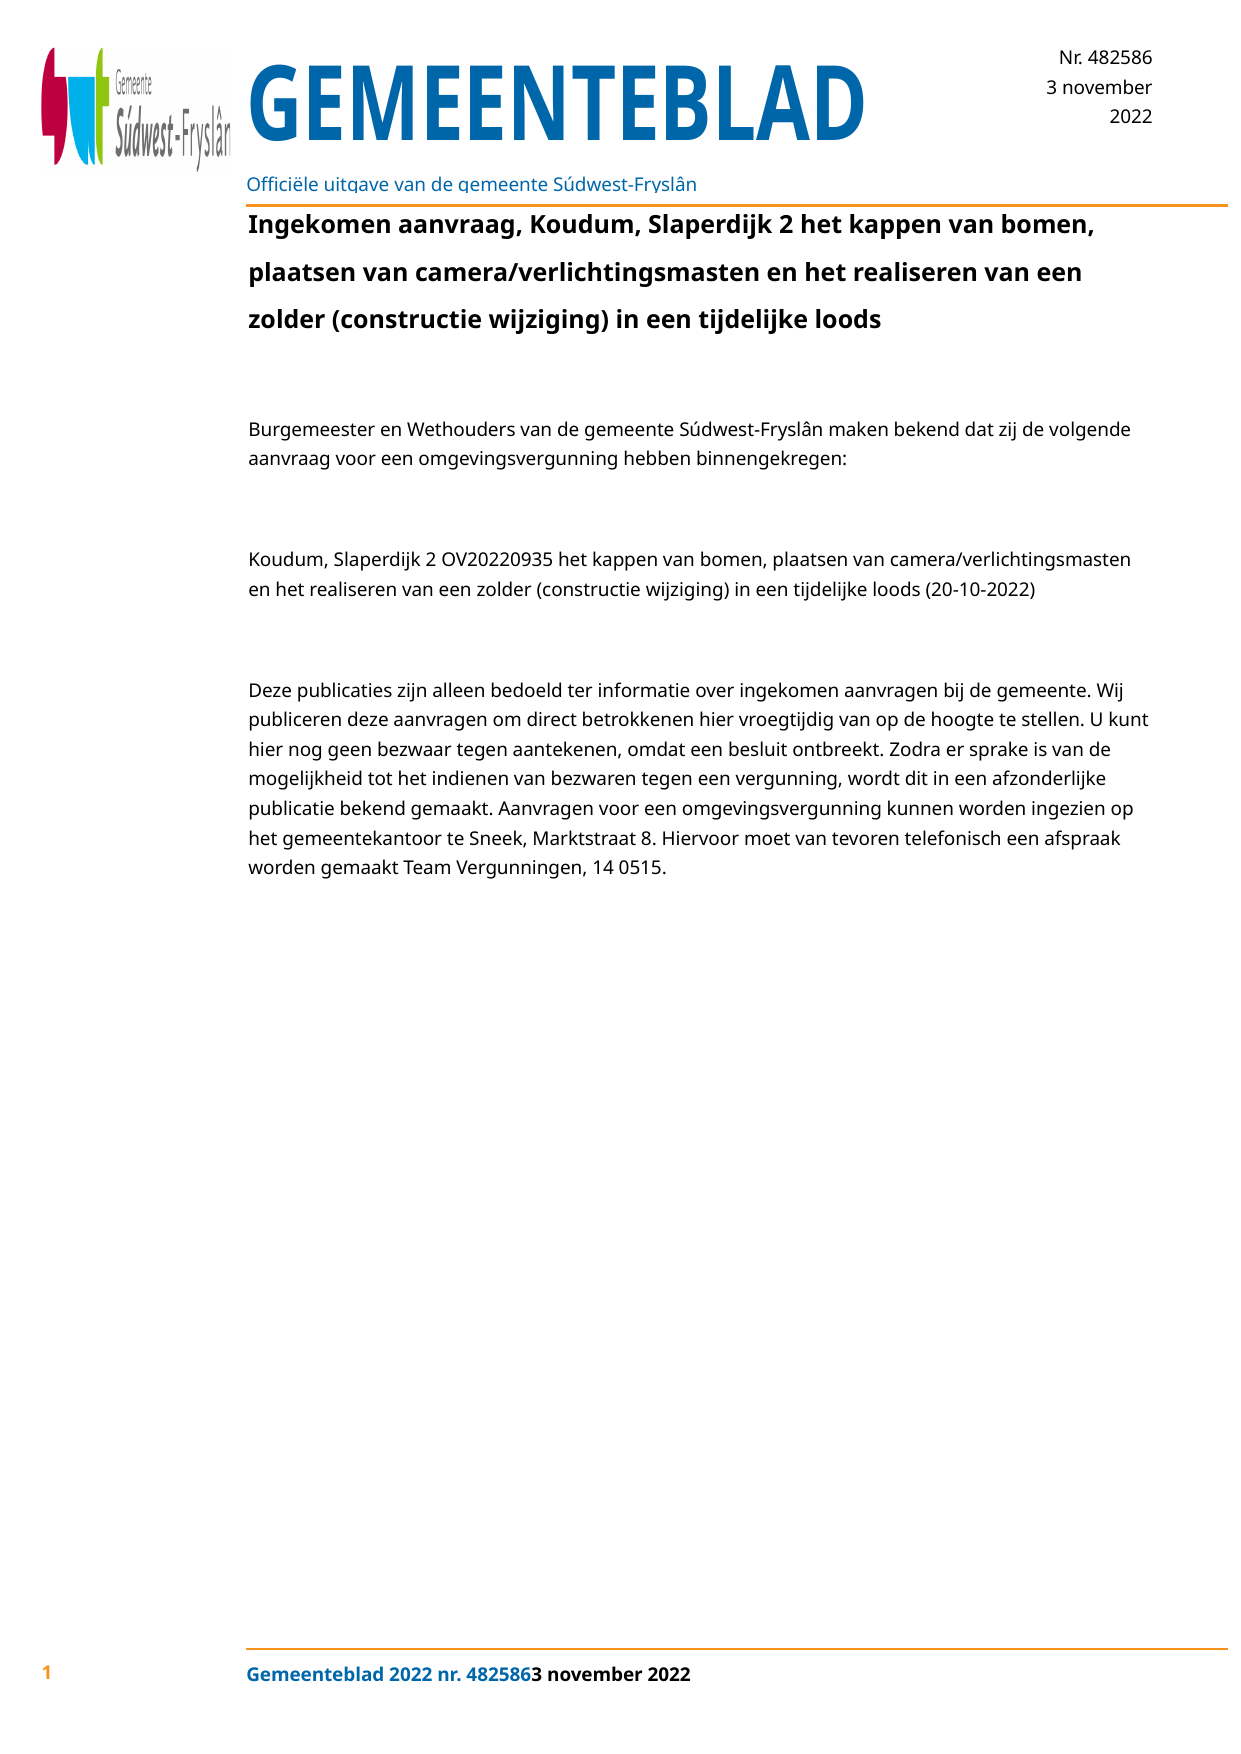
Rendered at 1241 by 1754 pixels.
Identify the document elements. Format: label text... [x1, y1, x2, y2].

text Deze publicaties zijn alleen bedoeld ter informatie over ingekomen aanvragen bij de gemeente. Wij publiceren deze aanvragen om direct betrokkenen hier vroegtijdig van op de hoogte te stellen. U kunt hier nog geen bezwaar tegen aantekenen, omdat een besluit ontbreekt. Zodra er sprake is van de mogelijkheid tot het indienen van bezwaren tegen een vergunning, wordt dit in een afzonderlijke publicatie bekend gemaakt. Aanvragen voor een omgevingsvergunning kunnen worden ingezien op het gemeentekantoor te Sneek, Marktstraat 8. Hiervoor moet van tevoren telefonisch een afspraak worden gemaakt Team Vergunningen, 14 0515. [248, 677, 1152, 880]
text Koudum, Slaperdijk 2 OV20220935 het kappen van bomen, plaatsen van camera/verlichtingsmasten en het realiseren van een zolder (constructie wijziging) in een tijdelijke loods (20-10-2022) [248, 546, 1152, 602]
text Burgemeester en Wethouders van de gemeente Súdwest-Fryslân maken bekend dat zij de volgende aanvraag voor een omgevingsvergunning hebben binnengekregen: [248, 416, 1152, 471]
picture [41, 47, 231, 172]
text Ingekomen aanvraag, Koudum, Slaperdijk 2 het kappen van bomen, plaatsen van camera/verlichtingsmasten en het realiseren van een zolder (constructie wijziging) in een tijdelijke loods [248, 207, 1152, 336]
